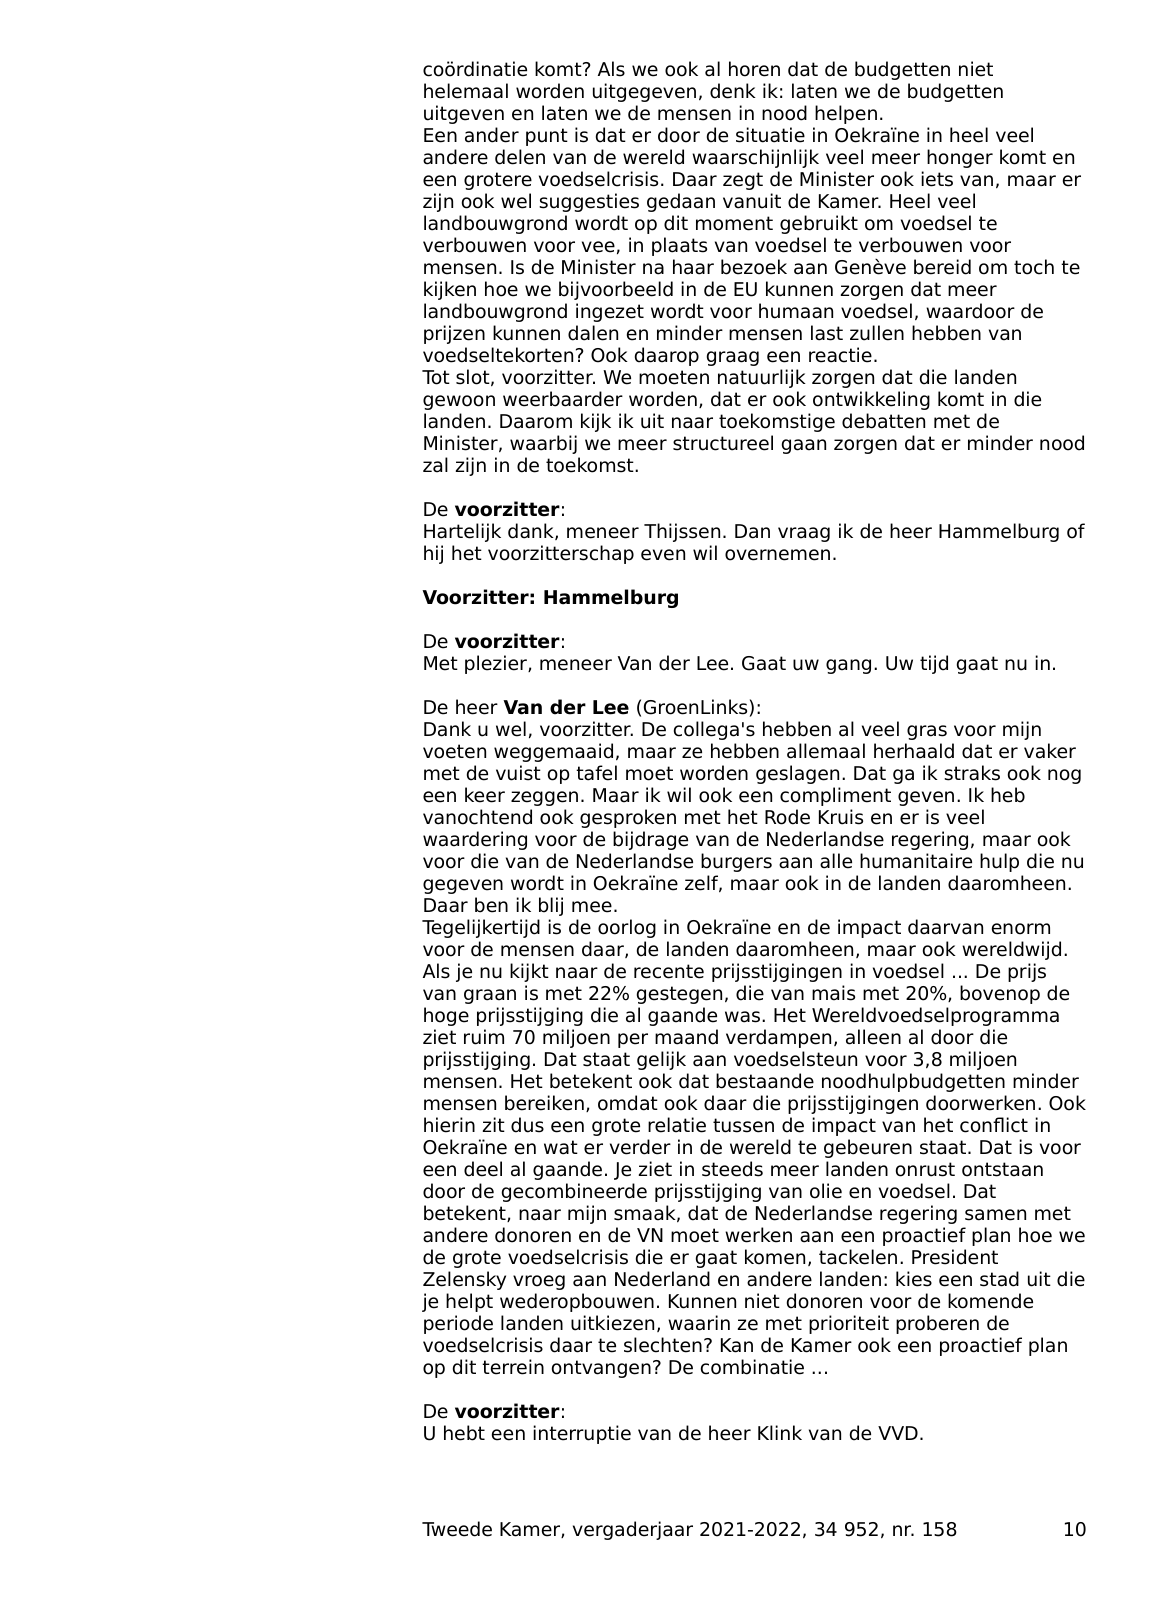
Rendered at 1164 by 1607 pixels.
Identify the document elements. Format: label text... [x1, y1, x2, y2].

text Met plezier, meneer Van der Lee. Gaat uw gang. Uw tijd gaat nu in. [422, 653, 1087, 675]
text De voorzitter: [422, 1401, 1087, 1423]
text De voorzitter: [422, 631, 1087, 653]
text coördinatie komt? Als we ook al horen dat de budgetten niet helemaal worden uitgegeven, denk ik: laten we de budgetten uitgeven en laten we de mensen in nood helpen. [422, 59, 1087, 125]
text De voorzitter: [422, 499, 1087, 521]
text De heer Van der Lee (GroenLinks): [422, 697, 1087, 719]
text Dank u wel, voorzitter. De collega's hebben al veel gras voor mijn voeten weggemaaid, maar ze hebben allemaal herhaald dat er vaker met de vuist op tafel moet worden geslagen. Dat ga ik straks ook nog een keer zeggen. Maar ik wil ook een compliment geven. Ik heb vanochtend ook gesproken met het Rode Kruis en er is veel waardering voor de bijdrage van de Nederlandse regering, maar ook voor die van de Nederlandse burgers aan alle humanitaire hulp die nu gegeven wordt in Oekraïne zelf, maar ook in de landen daaromheen. Daar ben ik blij mee. [422, 719, 1087, 917]
text Hartelijk dank, meneer Thijssen. Dan vraag ik de heer Hammelburg of hij het voorzitterschap even wil overnemen. [422, 521, 1087, 565]
subtitle Voorzitter: Hammelburg [422, 587, 1087, 609]
text Tegelijkertijd is de oorlog in Oekraïne en de impact daarvan enorm voor de mensen daar, de landen daaromheen, maar ook wereldwijd. Als je nu kijkt naar de recente prijsstijgingen in voedsel ... De prijs van graan is met 22% gestegen, die van mais met 20%, bovenop de hoge prijsstijging die al gaande was. Het Wereldvoedselprogramma ziet ruim 70 miljoen per maand verdampen, alleen al door die prijsstijging. Dat staat gelijk aan voedselsteun voor 3,8 miljoen mensen. Het betekent ook dat bestaande noodhulpbudgetten minder mensen bereiken, omdat ook daar die prijsstijgingen doorwerken. Ook hierin zit dus een grote relatie tussen de impact van het conflict in Oekraïne en wat er verder in de wereld te gebeuren staat. Dat is voor een deel al gaande. Je ziet in steeds meer landen onrust ontstaan door de gecombineerde prijsstijging van olie en voedsel. Dat betekent, naar mijn smaak, dat de Nederlandse regering samen met andere donoren en de VN moet werken aan een proactief plan hoe we de grote voedselcrisis die er gaat komen, tackelen. President Zelensky vroeg aan Nederland en andere landen: kies een stad uit die je helpt wederopbouwen. Kunnen niet donoren voor de komende periode landen uitkiezen, waarin ze met prioriteit proberen de voedselcrisis daar te slechten? Kan de Kamer ook een proactief plan op dit terrein ontvangen? De combinatie ... [422, 917, 1087, 1379]
text Tot slot, voorzitter. We moeten natuurlijk zorgen dat die landen gewoon weerbaarder worden, dat er ook ontwikkeling komt in die landen. Daarom kijk ik uit naar toekomstige debatten met de Minister, waarbij we meer structureel gaan zorgen dat er minder nood zal zijn in de toekomst. [422, 367, 1087, 477]
text Een ander punt is dat er door de situatie in Oekraïne in heel veel andere delen van de wereld waarschijnlijk veel meer honger komt en een grotere voedselcrisis. Daar zegt de Minister ook iets van, maar er zijn ook wel suggesties gedaan vanuit de Kamer. Heel veel landbouwgrond wordt op dit moment gebruikt om voedsel te verbouwen voor vee, in plaats van voedsel te verbouwen voor mensen. Is de Minister na haar bezoek aan Genève bereid om toch te kijken hoe we bijvoorbeeld in de EU kunnen zorgen dat meer landbouwgrond ingezet wordt voor humaan voedsel, waardoor de prijzen kunnen dalen en minder mensen last zullen hebben van voedseltekorten? Ook daarop graag een reactie. [422, 125, 1087, 367]
text U hebt een interruptie van de heer Klink van de VVD. [422, 1423, 1087, 1445]
